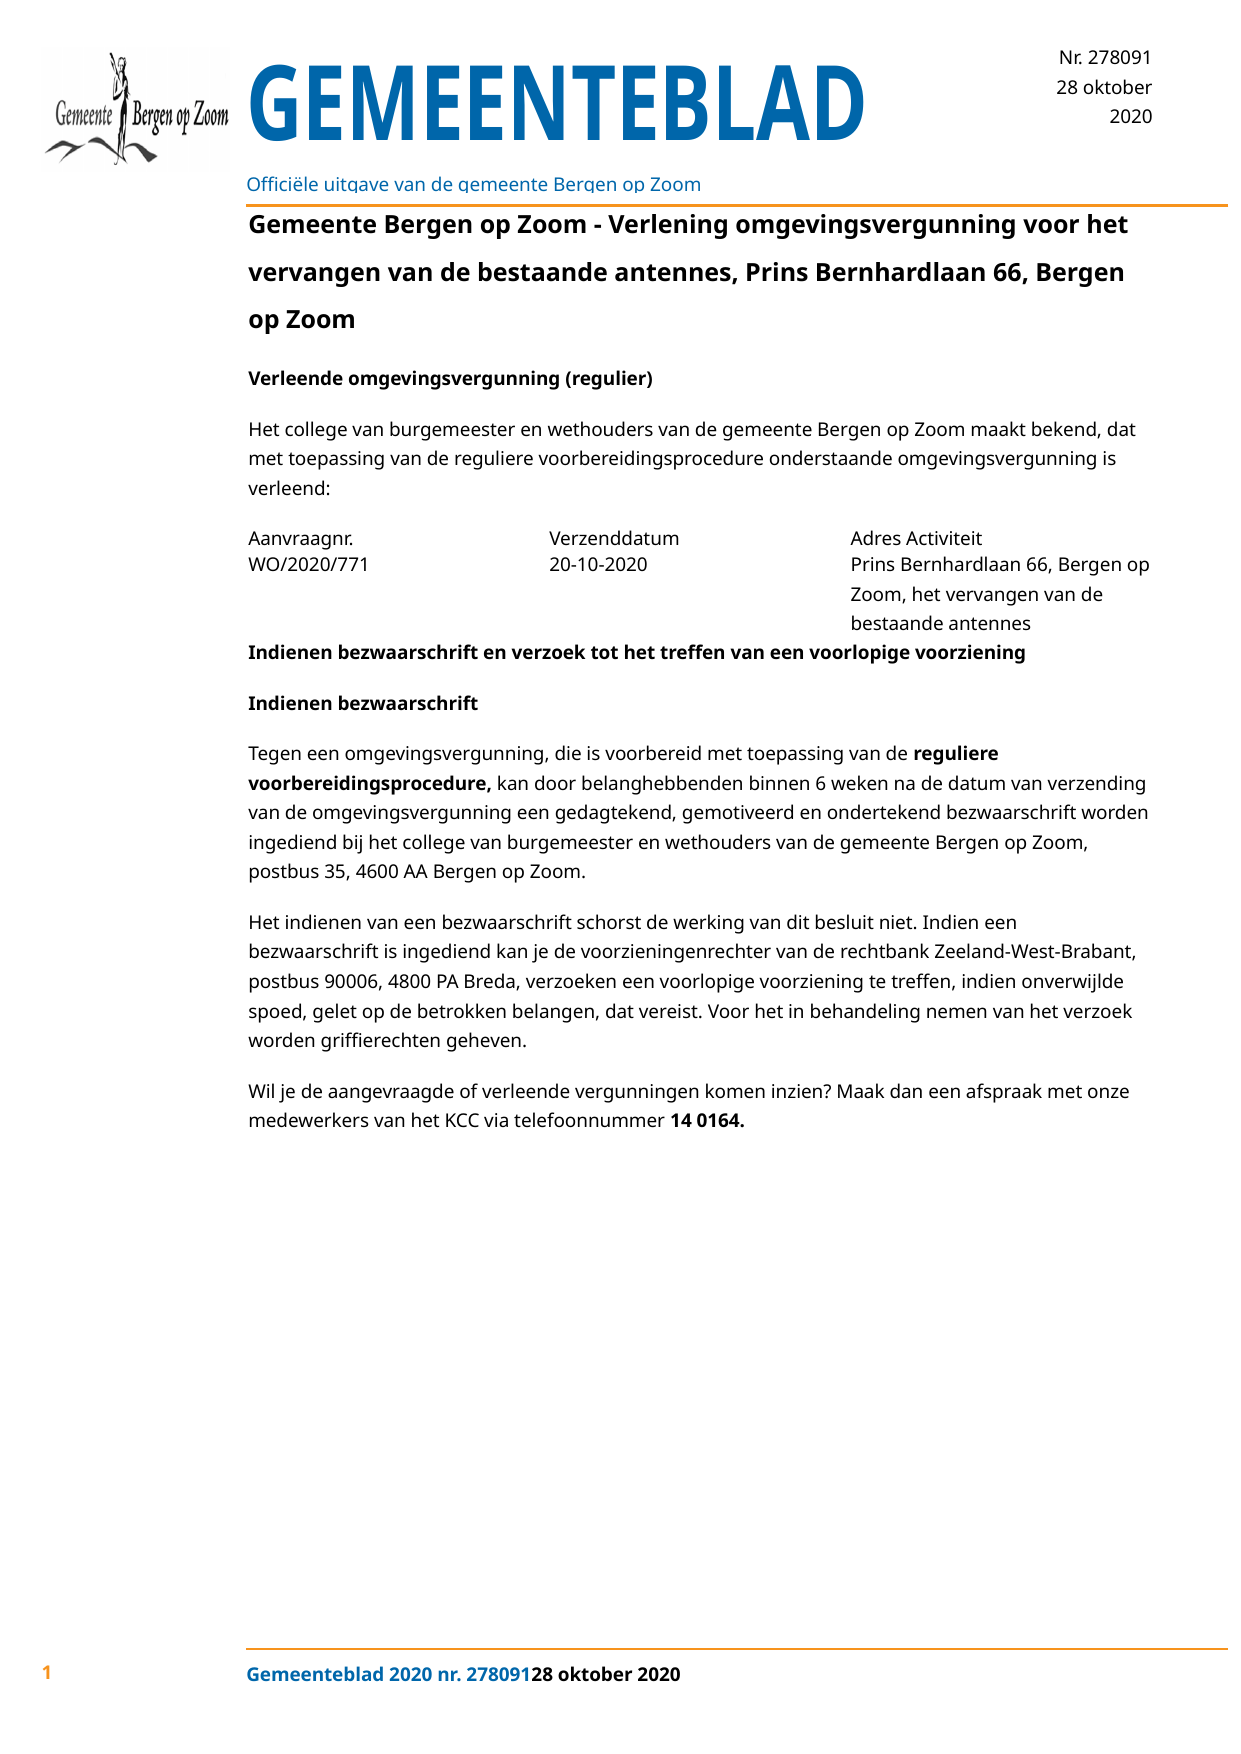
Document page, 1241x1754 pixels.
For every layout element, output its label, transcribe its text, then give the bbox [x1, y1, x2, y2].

table_header Verzenddatum [549, 526, 850, 551]
text Tegen een omgevingsvergunning, die is voorbereid met toepassing van de reguliere voorbereidingsprocedure, kan door belanghebbenden binnen 6 weken na de datum van verzending van de omgevingsvergunning een gedagtekend, gemotiveerd en ondertekend bezwaarschrift worden ingediend bij het college van burgemeester en wethouders van de gemeente Bergen op Zoom, postbus 35, 4600 AA Bergen op Zoom. [248, 740, 1152, 884]
text Het indienen van een bezwaarschrift schorst de werking van dit besluit niet. Indien een bezwaarschrift is ingediend kan je de voorzieningenrechter van de rechtbank Zeeland-West-Brabant, postbus 90006, 4800 PA Breda, verzoeken een voorlopige voorziening te treffen, indien onverwijlde spoed, gelet op de betrokken belangen, dat vereist. Voor het in behandeling nemen van het verzoek worden griffierechten geheven. [248, 909, 1152, 1053]
text Gemeente Bergen op Zoom - Verlening omgevingsvergunning voor het vervangen van de bestaande antennes, Prins Bernhardlaan 66, Bergen op Zoom [248, 207, 1152, 336]
table_cell WO/2020/771 [248, 551, 549, 636]
table_header Adres Activiteit [850, 526, 1152, 551]
table_cell Prins Bernhardlaan 66, Bergen op Zoom, het vervangen van de bestaande antennes [850, 551, 1152, 636]
text Wil je de aangevraagde of verleende vergunningen komen inzien? Maak dan een afspraak met onze medewerkers van het KCC via telefoonnummer 14 0164. [248, 1078, 1152, 1133]
text Indienen bezwaarschrift en verzoek tot het treffen van een voorlopige voorziening [248, 639, 1152, 665]
table_cell 20-10-2020 [549, 551, 850, 636]
text Verleende omgevingsvergunning (regulier) [248, 366, 1152, 391]
picture [41, 47, 231, 172]
table_header Aanvraagnr. [248, 526, 549, 551]
text Het college van burgemeester en wethouders van de gemeente Bergen op Zoom maakt bekend, dat met toepassing van de reguliere voorbereidingsprocedure onderstaande omgevingsvergunning is verleend: [248, 416, 1152, 501]
text Indienen bezwaarschrift [248, 690, 1152, 716]
